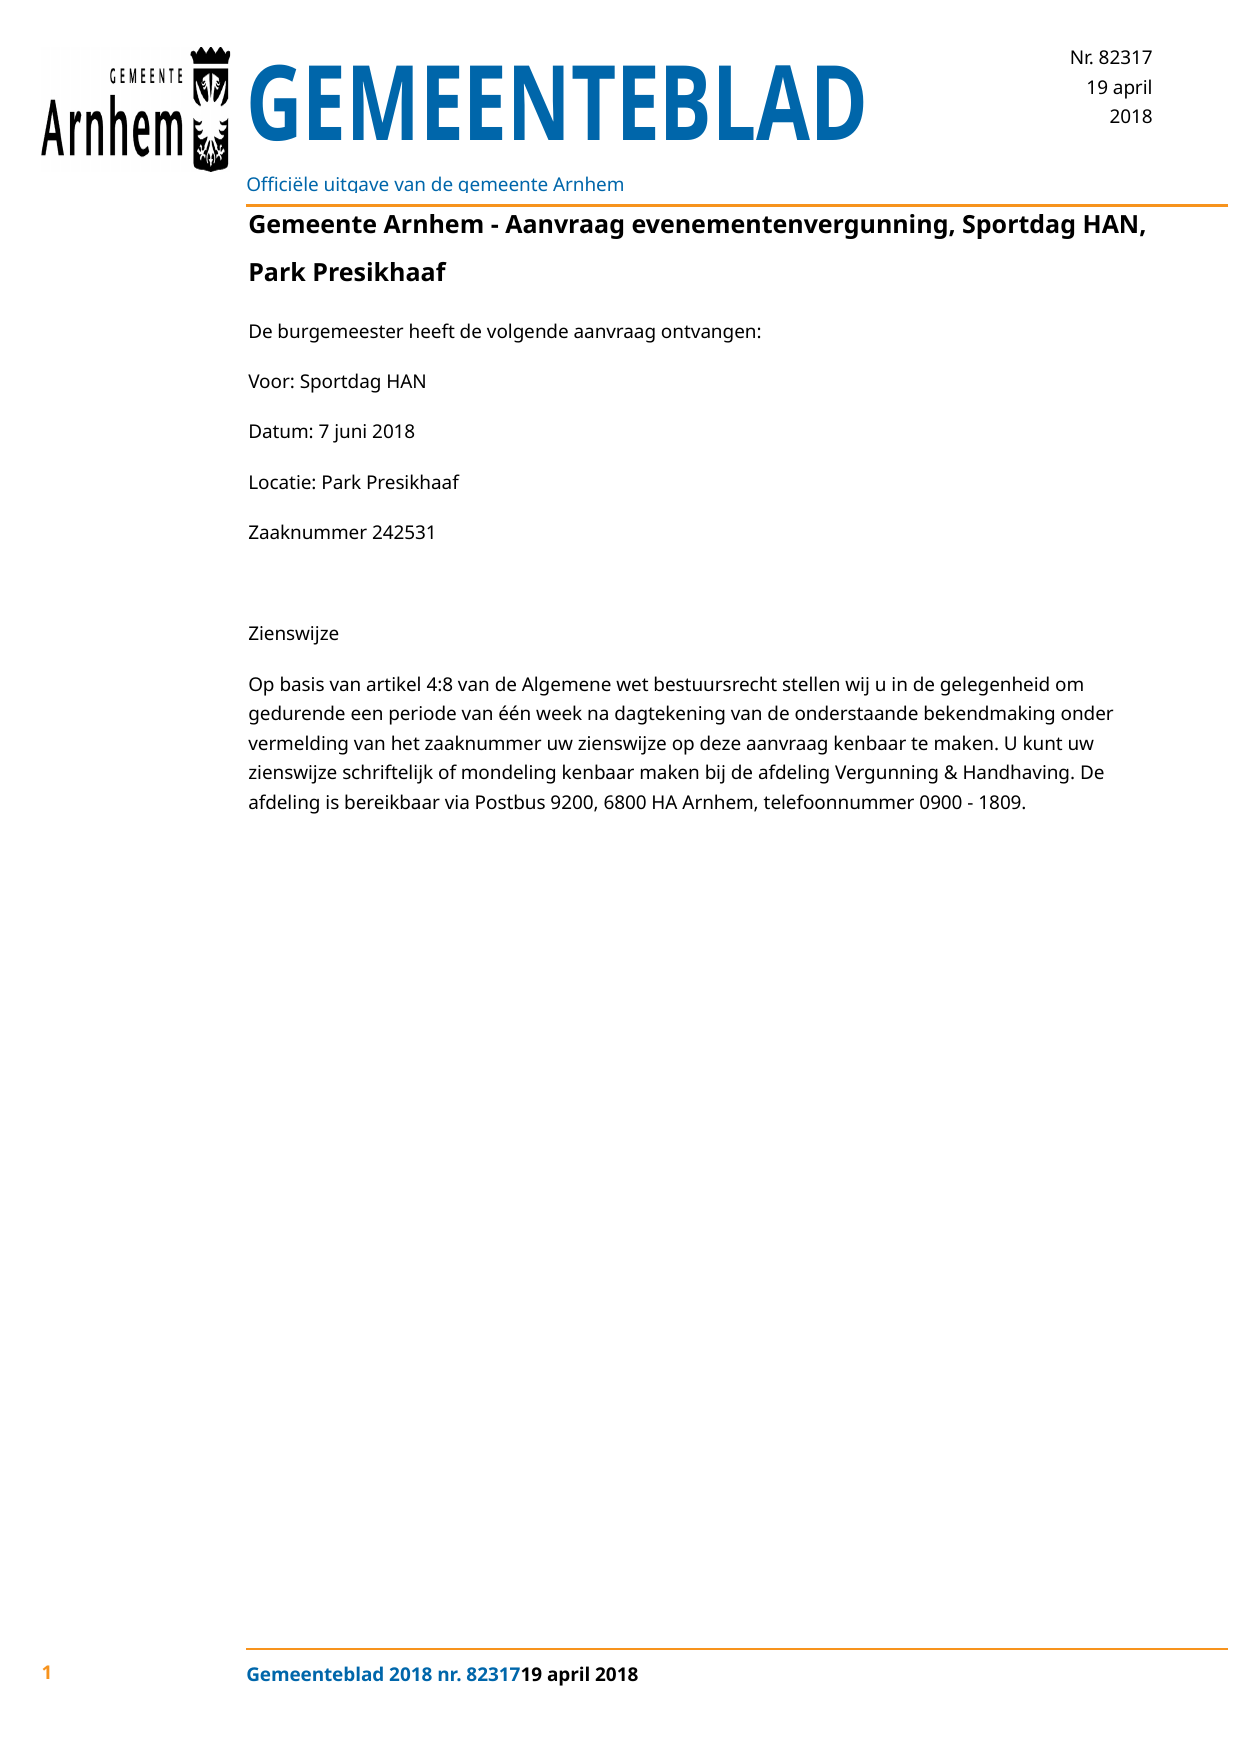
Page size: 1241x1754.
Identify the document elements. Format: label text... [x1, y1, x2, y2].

text Locatie: Park Presikhaaf [248, 469, 1152, 495]
text Zienswijze [248, 620, 1152, 646]
text Op basis van artikel 4:8 van de Algemene wet bestuursrecht stellen wij u in de gelegenheid om gedurende een periode van één week na dagtekening van de onderstaande bekendmaking onder vermelding van het zaaknummer uw zienswijze op deze aanvraag kenbaar te maken. U kunt uw zienswijze schriftelijk of mondeling kenbaar maken bij de afdeling Vergunning & Handhaving. De afdeling is bereikbaar via Postbus 9200, 6800 HA Arnhem, telefoonnummer 0900 - 1809. [248, 671, 1152, 815]
text Gemeente Arnhem - Aanvraag evenementenvergunning, Sportdag HAN, Park Presikhaaf [248, 207, 1152, 288]
picture [41, 47, 231, 172]
text Voor: Sportdag HAN [248, 368, 1152, 394]
text Datum: 7 juni 2018 [248, 419, 1152, 444]
text Zaaknummer 242531 [248, 519, 1152, 545]
text De burgemeester heeft de volgende aanvraag ontvangen: [248, 318, 1152, 344]
